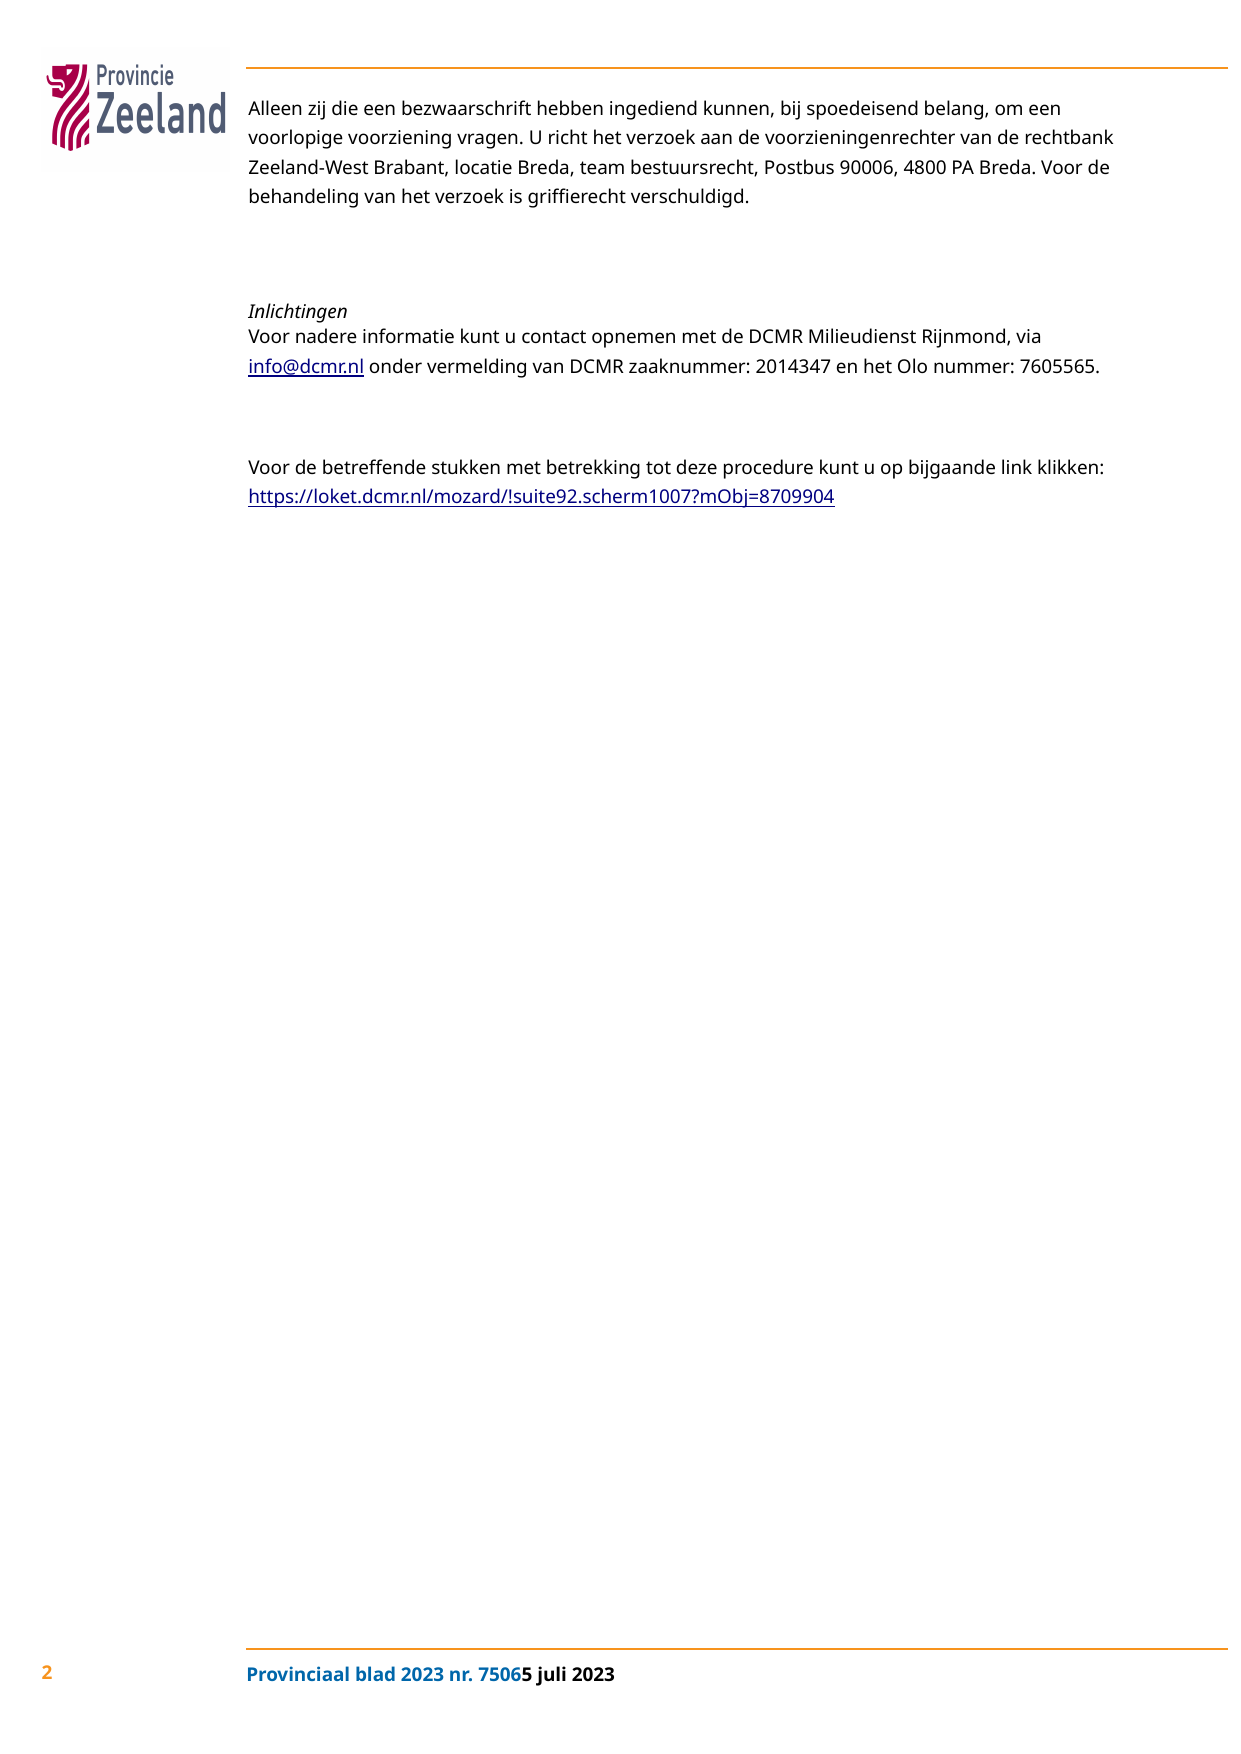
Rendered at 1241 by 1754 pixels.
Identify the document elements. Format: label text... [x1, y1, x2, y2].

picture [41, 47, 231, 172]
text Voor nadere informatie kunt u contact opnemen met de DCMR Milieudienst Rijnmond, via info@dcmr.nl onder vermelding van DCMR zaaknummer: 2014347 en het Olo nummer: 7605565. [248, 324, 1152, 379]
text Alleen zij die een bezwaarschrift hebben ingediend kunnen, bij spoedeisend belang, om een voorlopige voorziening vragen. U richt het verzoek aan de voorzieningenrechter van de rechtbank Zeeland-West Brabant, locatie Breda, team bestuursrecht, Postbus 90006, 4800 PA Breda. Voor de behandeling van het verzoek is griffierecht verschuldigd. [248, 95, 1152, 209]
text Voor de betreffende stukken met betrekking tot deze procedure kunt u op bijgaande link klikken: https://loket.dcmr.nl/mozard/!suite92.scherm1007?mObj=8709904 [248, 454, 1152, 509]
text Inlichtingen [248, 298, 1152, 324]
